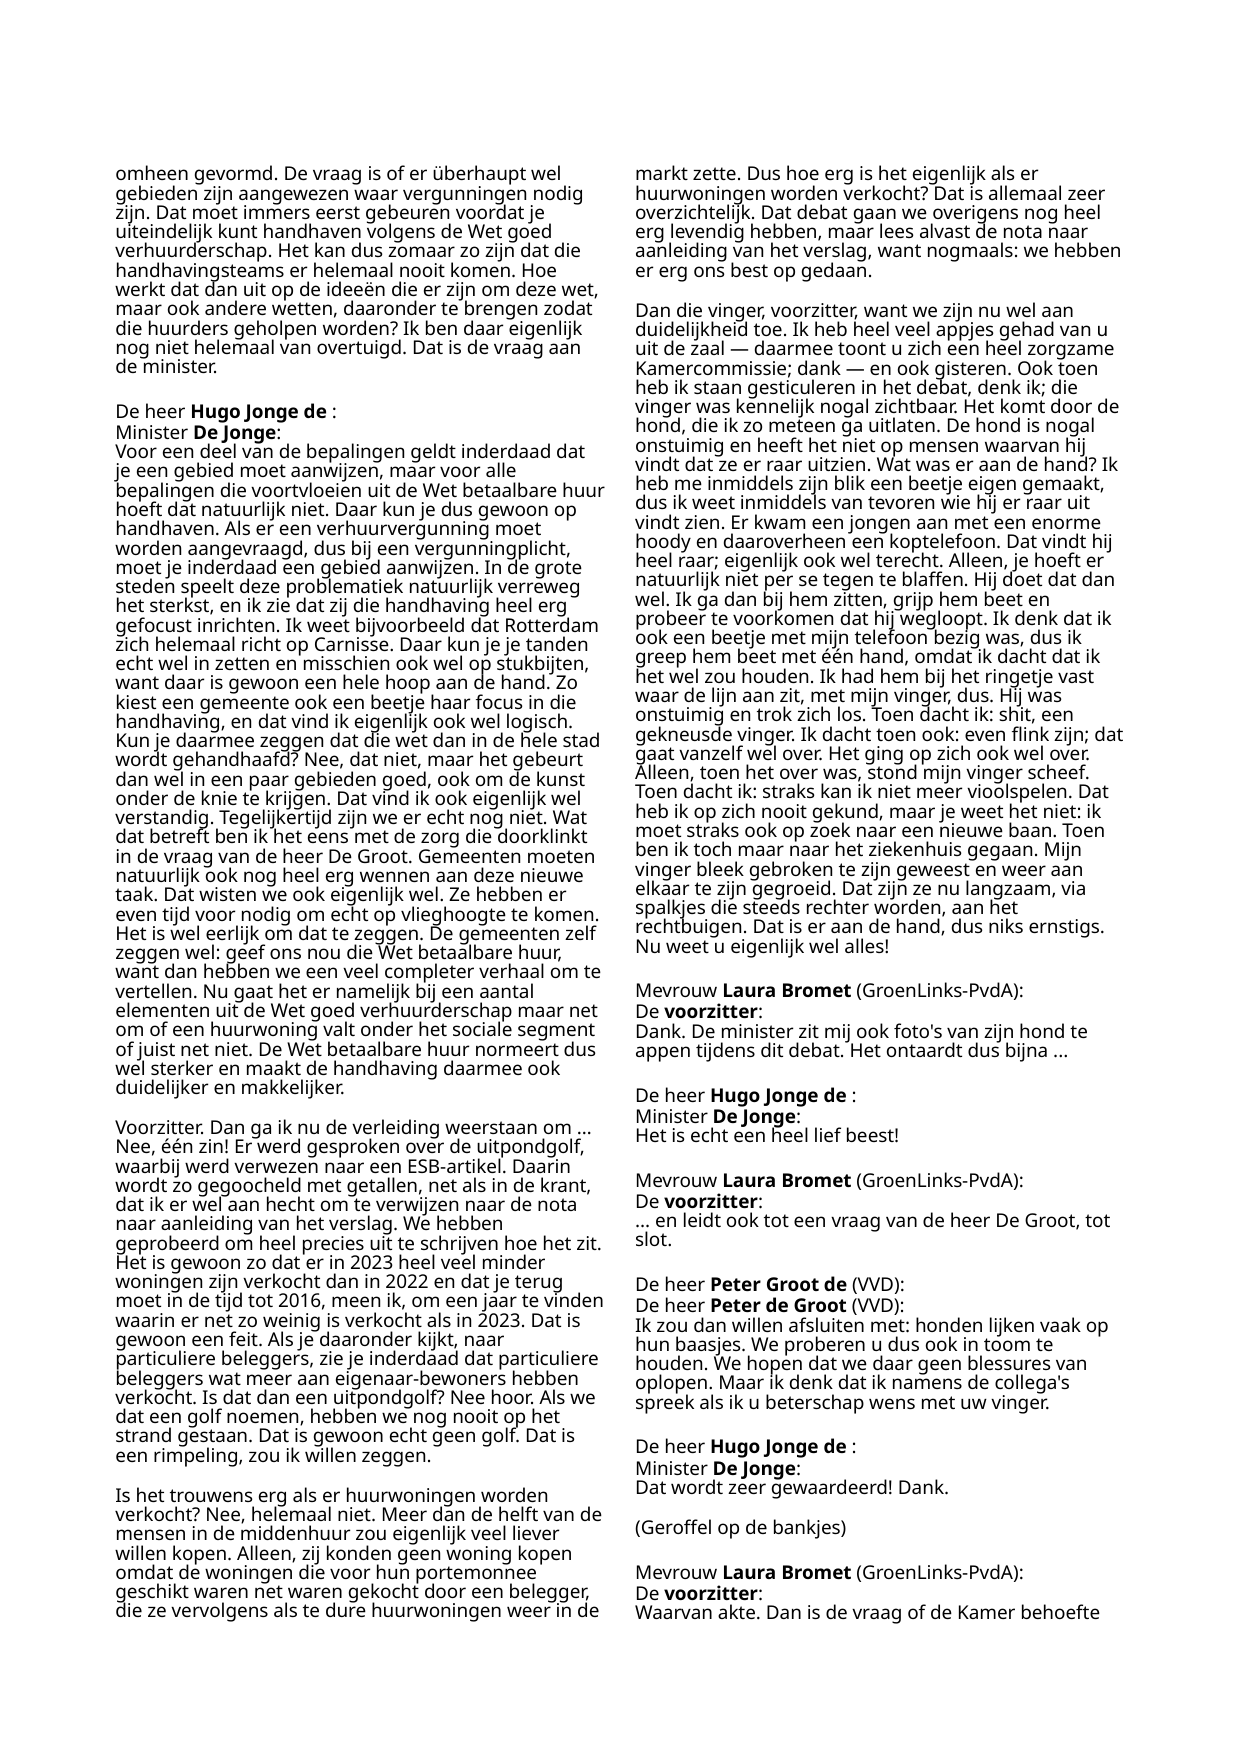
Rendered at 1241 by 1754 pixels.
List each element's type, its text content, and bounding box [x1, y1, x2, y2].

text De voorzitter: [635, 1193, 1125, 1212]
text omheen gevormd. De vraag is of er überhaupt wel gebieden zijn aangewezen waar vergunningen nodig zijn. Dat moet immers eerst gebeuren voordat je uiteindelijk kunt handhaven volgens de Wet goed verhuurderschap. Het kan dus zomaar zo zijn dat die handhavingsteams er helemaal nooit komen. Hoe werkt dat dan uit op de ideeën die er zijn om deze wet, maar ook andere wetten, daaronder te brengen zodat die huurders geholpen worden? Ik ben daar eigenlijk nog niet helemaal van overtuigd. Dat is de vraag aan de minister. [115, 165, 605, 377]
text De voorzitter: [635, 1584, 1125, 1604]
text Dan die vinger, voorzitter, want we zijn nu wel aan duidelijkheid toe. Ik heb heel veel appjes gehad van u uit de zaal — daarmee toont u zich een heel zorgzame Kamercommissie; dank — en ook gisteren. Ook toen heb ik staan gesticuleren in het debat, denk ik; die vinger was kennelijk nogal zichtbaar. Het komt door de hond, die ik zo meteen ga uitlaten. De hond is nogal onstuimig en heeft het niet op mensen waarvan hij vindt dat ze er raar uitzien. Wat was er aan de hand? Ik heb me inmiddels zijn blik een beetje eigen gemaakt, dus ik weet inmiddels van tevoren wie hij er raar uit vindt zien. Er kwam een jongen aan met een enorme hoody en daaroverheen een koptelefoon. Dat vindt hij heel raar; eigenlijk ook wel terecht. Alleen, je hoeft er natuurlijk niet per se tegen te blaffen. Hij doet dat dan wel. Ik ga dan bij hem zitten, grijp hem beet en probeer te voorkomen dat hij wegloopt. Ik denk dat ik ook een beetje met mijn telefoon bezig was, dus ik greep hem beet met één hand, omdat ik dacht dat ik het wel zou houden. Ik had hem bij het ringetje vast waar de lijn aan zit, met mijn vinger, dus. Hij was onstuimig en trok zich los. Toen dacht ik: shit, een gekneusde vinger. Ik dacht toen ook: even flink zijn; dat gaat vanzelf wel over. Het ging op zich ook wel over. Alleen, toen het over was, stond mijn vinger scheef. Toen dacht ik: straks kan ik niet meer vioolspelen. Dat heb ik op zich nooit gekund, maar je weet het niet: ik moet straks ook op zoek naar een nieuwe baan. Toen ben ik toch maar naar het ziekenhuis gegaan. Mijn vinger bleek gebroken te zijn geweest en weer aan elkaar te zijn gegroeid. Dat zijn ze nu langzaam, via spalkjes die steeds rechter worden, aan het rechtbuigen. Dat is er aan de hand, dus niks ernstigs. Nu weet u eigenlijk wel alles! [635, 302, 1125, 957]
text Minister De Jonge: [635, 1108, 1125, 1127]
text De heer Peter Groot de (VVD): [635, 1272, 1125, 1297]
text De heer Hugo Jonge de : [115, 398, 605, 424]
text De heer Peter de Groot (VVD): [635, 1297, 1125, 1317]
text (Geroffel op de bankjes) [635, 1519, 1125, 1538]
text Is het trouwens erg als er huurwoningen worden verkocht? Nee, helemaal niet. Meer dan de helft van de mensen in de middenhuur zou eigenlijk veel liever willen kopen. Alleen, zij konden geen woning kopen omdat de woningen die voor hun portemonnee geschikt waren net waren gekocht door een belegger, die ze vervolgens als te dure huurwoningen weer in de [115, 1487, 605, 1622]
text De heer Hugo Jonge de : [635, 1434, 1125, 1459]
text Minister De Jonge: [115, 424, 605, 443]
text markt zette. Dus hoe erg is het eigenlijk als er huurwoningen worden verkocht? Dat is allemaal zeer overzichtelijk. Dat debat gaan we overigens nog heel erg levendig hebben, maar lees alvast de nota naar aanleiding van het verslag, want nogmaals: we hebben er erg ons best op gedaan. [635, 165, 1125, 281]
text De voorzitter: [635, 1003, 1125, 1023]
text Waarvan akte. Dan is de vraag of de Kamer behoefte [635, 1604, 1125, 1623]
text Mevrouw Laura Bromet (GroenLinks-PvdA): [635, 1167, 1125, 1193]
text Dat wordt zeer gewaardeerd! Dank. [635, 1479, 1125, 1498]
text Mevrouw Laura Bromet (GroenLinks-PvdA): [635, 978, 1125, 1003]
text Voor een deel van de bepalingen geldt inderdaad dat je een gebied moet aanwijzen, maar voor alle bepalingen die voortvloeien uit de Wet betaalbare huur hoeft dat natuurlijk niet. Daar kun je dus gewoon op handhaven. Als er een verhuurvergunning moet worden aangevraagd, dus bij een vergunningplicht, moet je inderdaad een gebied aanwijzen. In de grote steden speelt deze problematiek natuurlijk verreweg het sterkst, en ik zie dat zij die handhaving heel erg gefocust inrichten. Ik weet bijvoorbeeld dat Rotterdam zich helemaal richt op Carnisse. Daar kun je je tanden echt wel in zetten en misschien ook wel op stukbijten, want daar is gewoon een hele hoop aan de hand. Zo kiest een gemeente ook een beetje haar focus in die handhaving, en dat vind ik eigenlijk ook wel logisch. Kun je daarmee zeggen dat die wet dan in de hele stad wordt gehandhaafd? Nee, dat niet, maar het gebeurt dan wel in een paar gebieden goed, ook om de kunst onder de knie te krijgen. Dat vind ik ook eigenlijk wel verstandig. Tegelijkertijd zijn we er echt nog niet. Wat dat betreft ben ik het eens met de zorg die doorklinkt in de vraag van de heer De Groot. Gemeenten moeten natuurlijk ook nog heel erg wennen aan deze nieuwe taak. Dat wisten we ook eigenlijk wel. Ze hebben er even tijd voor nodig om echt op vlieghoogte te komen. Het is wel eerlijk om dat te zeggen. De gemeenten zelf zeggen wel: geef ons nou die Wet betaalbare huur, want dan hebben we een veel completer verhaal om te vertellen. Nu gaat het er namelijk bij een aantal elementen uit de Wet goed verhuurderschap maar net om of een huurwoning valt onder het sociale segment of juist net niet. De Wet betaalbare huur normeert dus wel sterker en maakt de handhaving daarmee ook duidelijker en makkelijker. [115, 443, 605, 1098]
text Minister De Jonge: [635, 1459, 1125, 1479]
text Ik zou dan willen afsluiten met: honden lijken vaak op hun baasjes. We proberen u dus ook in toom te houden. We hopen dat we daar geen blessures van oplopen. Maar ik denk dat ik namens de collega's spreek als ik u beterschap wens met uw vinger. [635, 1317, 1125, 1413]
text Mevrouw Laura Bromet (GroenLinks-PvdA): [635, 1559, 1125, 1584]
text De heer Hugo Jonge de : [635, 1082, 1125, 1108]
text Voorzitter. Dan ga ik nu de verleiding weerstaan om … Nee, één zin! Er werd gesproken over de uitpondgolf, waarbij werd verwezen naar een ESB-artikel. Daarin wordt zo gegoocheld met getallen, net als in de krant, dat ik er wel aan hecht om te verwijzen naar de nota naar aanleiding van het verslag. We hebben geprobeerd om heel precies uit te schrijven hoe het zit. Het is gewoon zo dat er in 2023 heel veel minder woningen zijn verkocht dan in 2022 en dat je terug moet in de tijd tot 2016, meen ik, om een jaar te vinden waarin er net zo weinig is verkocht als in 2023. Dat is gewoon een feit. Als je daaronder kijkt, naar particuliere beleggers, zie je inderdaad dat particuliere beleggers wat meer aan eigenaar-bewoners hebben verkocht. Is dat dan een uitpondgolf? Nee hoor. Als we dat een golf noemen, hebben we nog nooit op het strand gestaan. Dat is gewoon echt geen golf. Dat is een rimpeling, zou ik willen zeggen. [115, 1119, 605, 1466]
text Dank. De minister zit mij ook foto's van zijn hond te appen tijdens dit debat. Het ontaardt dus bijna ... [635, 1023, 1125, 1061]
text Het is echt een heel lief beest! [635, 1127, 1125, 1146]
text ... en leidt ook tot een vraag van de heer De Groot, tot slot. [635, 1212, 1125, 1251]
